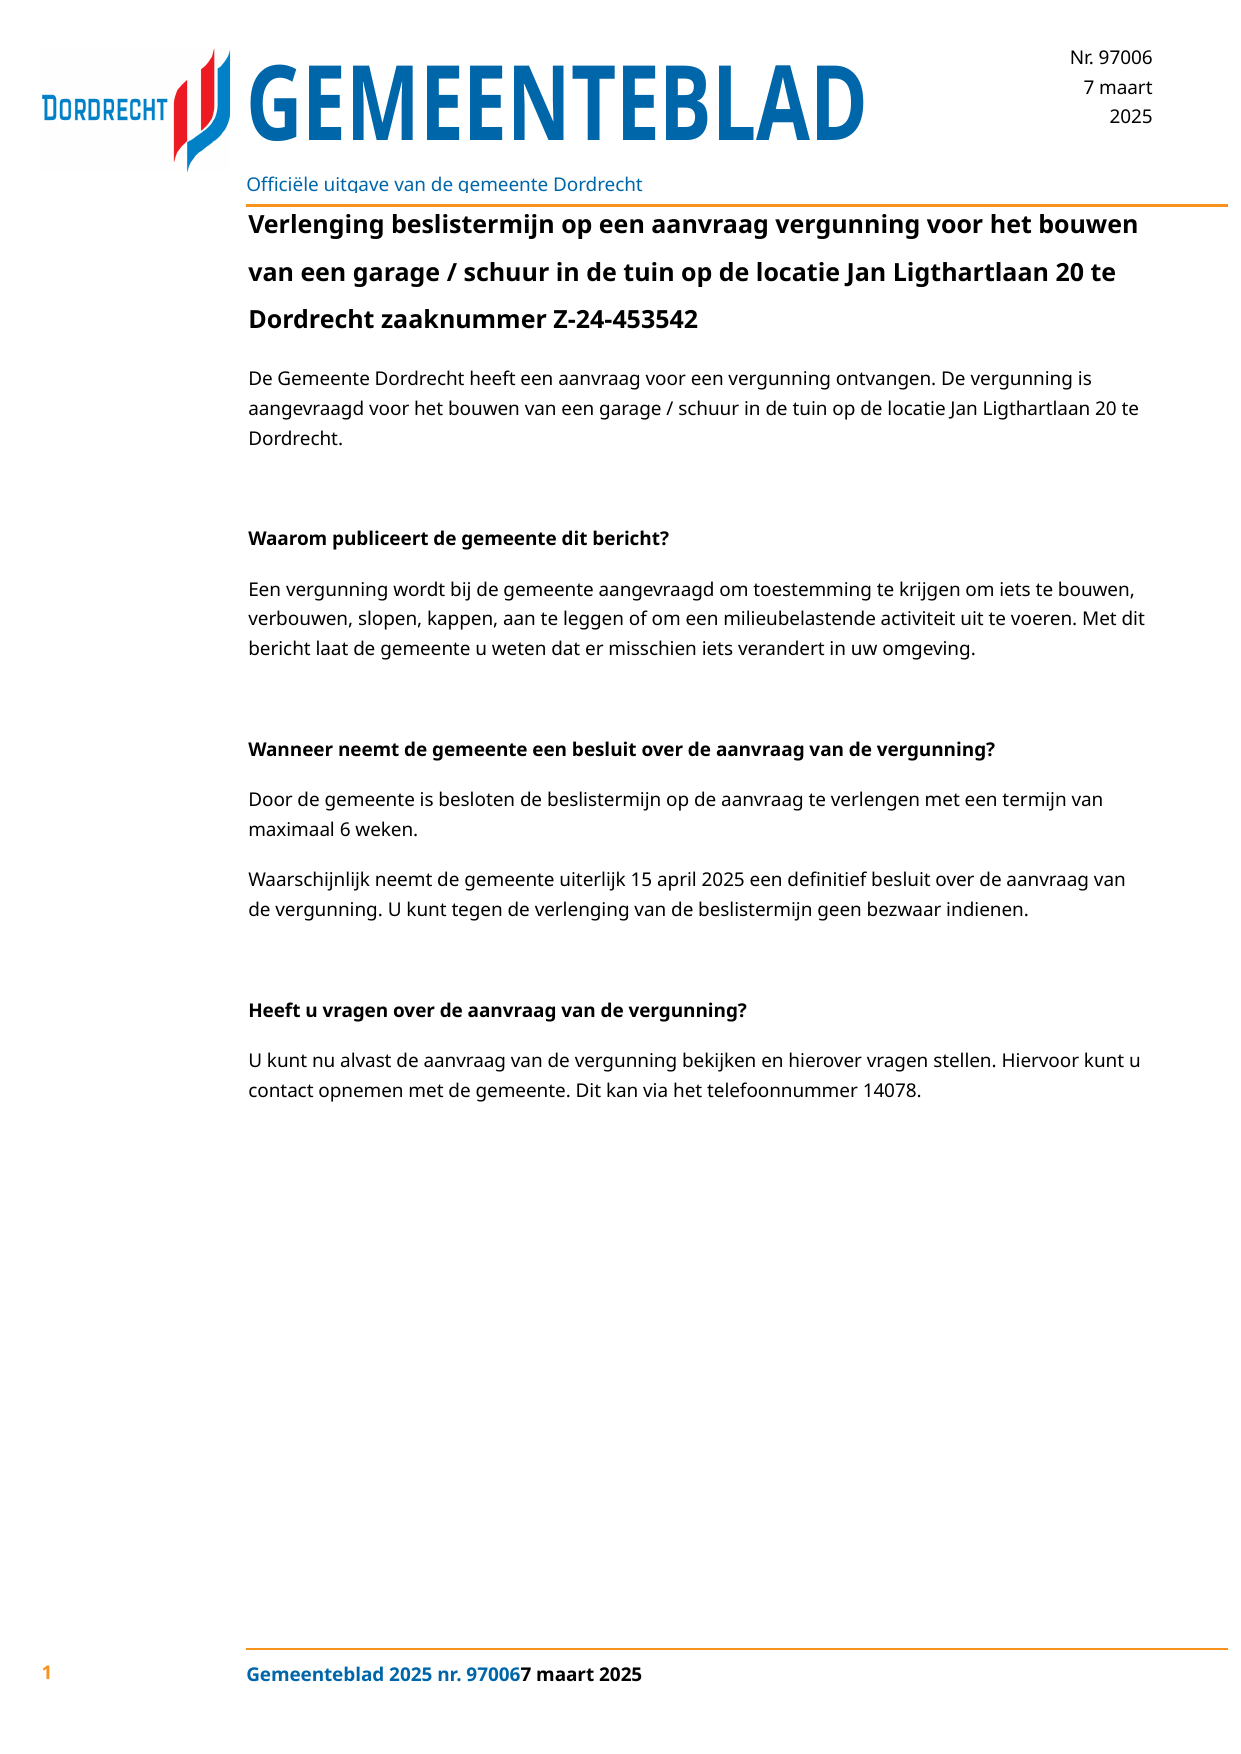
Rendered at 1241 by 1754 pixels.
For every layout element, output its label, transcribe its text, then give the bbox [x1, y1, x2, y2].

text Een vergunning wordt bij de gemeente aangevraagd om toestemming te krijgen om iets te bouwen, verbouwen, slopen, kappen, aan te leggen of om een milieubelastende activiteit uit te voeren. Met dit bericht laat de gemeente u weten dat er misschien iets verandert in uw omgeving. [248, 576, 1152, 661]
picture [41, 47, 231, 172]
text Waarom publiceert de gemeente dit bericht? [248, 526, 1152, 551]
text Waarschijnlijk neemt de gemeente uiterlijk 15 april 2025 een definitief besluit over de aanvraag van de vergunning. U kunt tegen de verlenging van de beslistermijn geen bezwaar indienen. [248, 866, 1152, 922]
text De Gemeente Dordrecht heeft een aanvraag voor een vergunning ontvangen. De vergunning is aangevraagd voor het bouwen van een garage / schuur in de tuin op de locatie Jan Ligthartlaan 20 te Dordrecht. [248, 366, 1152, 450]
text Door de gemeente is besloten de beslistermijn op de aanvraag te verlengen met een termijn van maximaal 6 weken. [248, 786, 1152, 842]
text Heeft u vragen over de aanvraag van de vergunning? [248, 997, 1152, 1022]
text U kunt nu alvast de aanvraag van de vergunning bekijken en hierover vragen stellen. Hiervoor kunt u contact opnemen met de gemeente. Dit kan via het telefoonnummer 14078. [248, 1047, 1152, 1102]
text Wanneer neemt de gemeente een besluit over de aanvraag van de vergunning? [248, 736, 1152, 762]
text Verlenging beslistermijn op een aanvraag vergunning voor het bouwen van een garage / schuur in de tuin op de locatie Jan Ligthartlaan 20 te Dordrecht zaaknummer Z-24-453542 [248, 207, 1152, 336]
